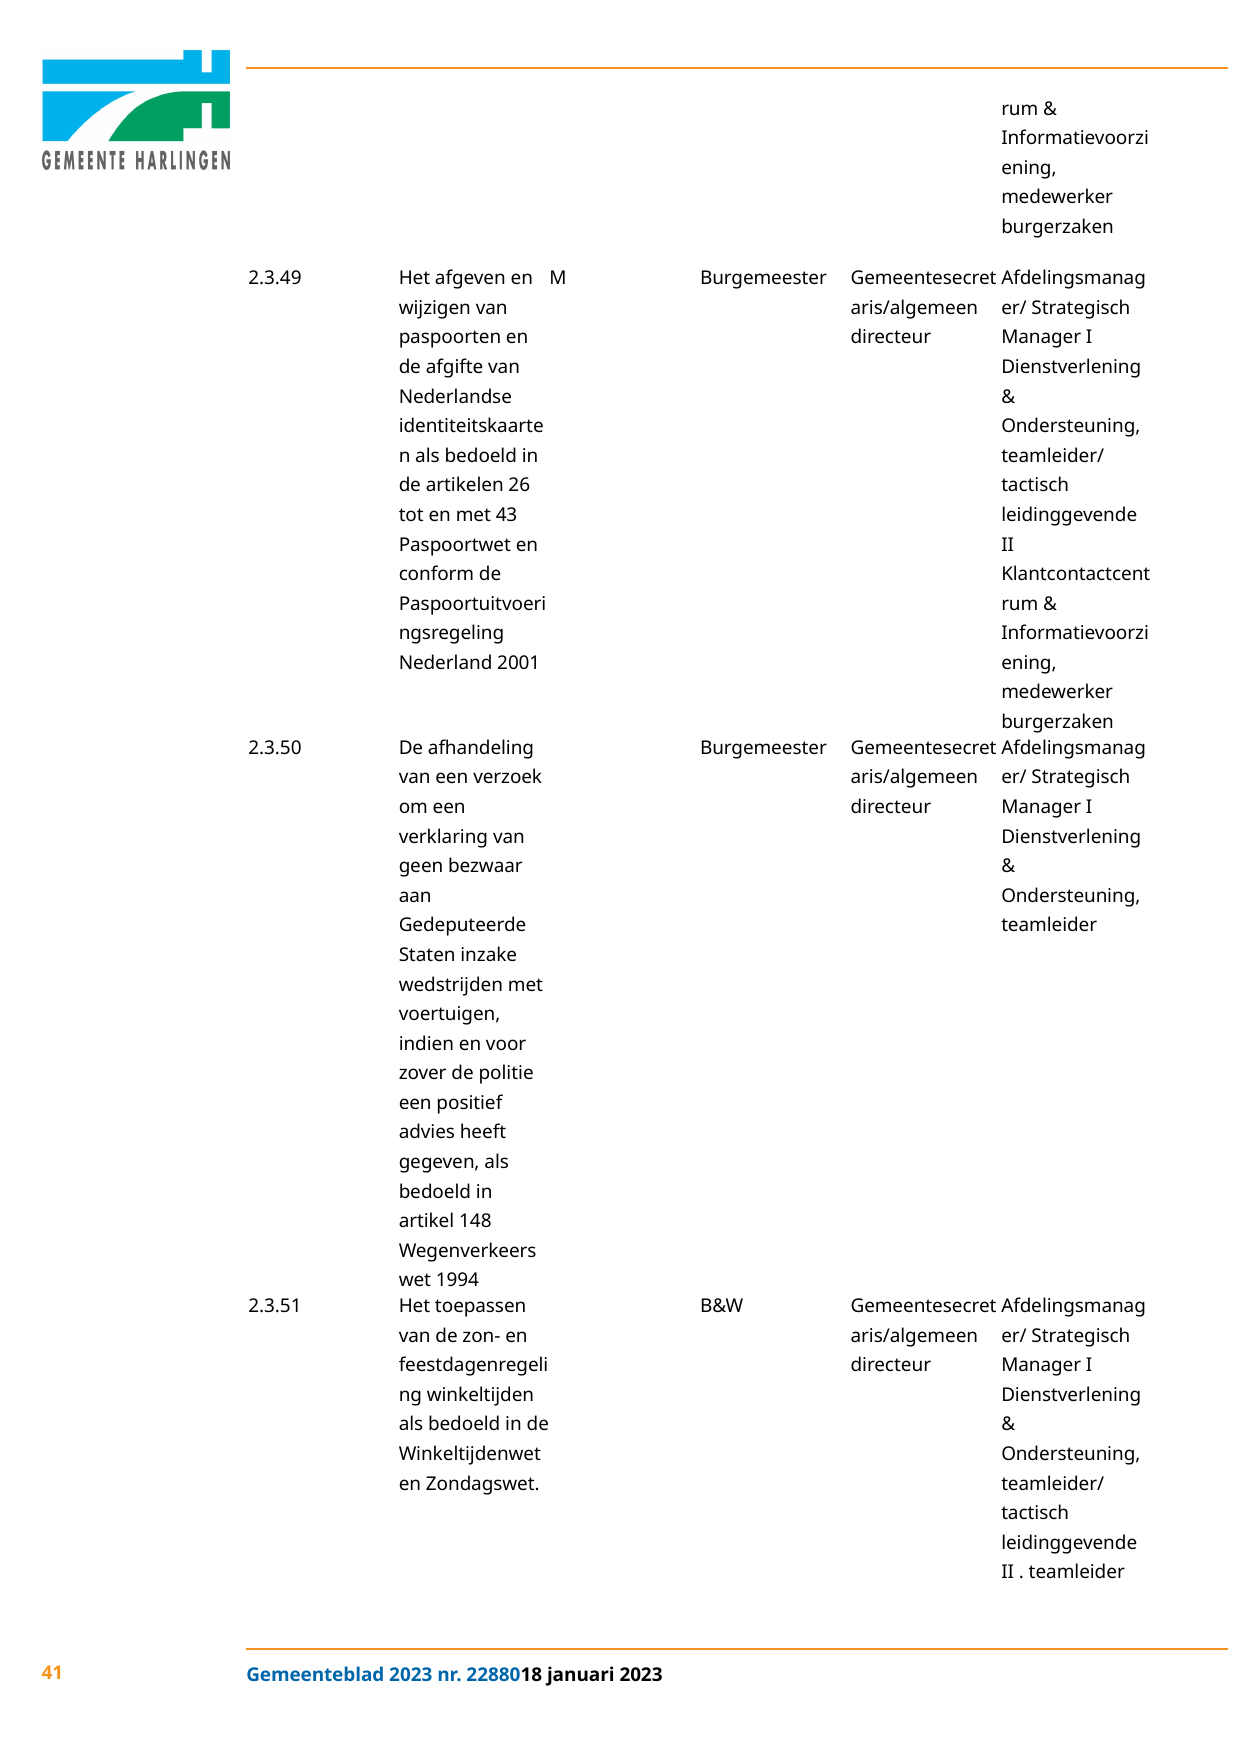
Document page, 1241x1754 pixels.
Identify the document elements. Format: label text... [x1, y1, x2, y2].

table_cell [549, 734, 700, 1292]
table_cell [700, 95, 850, 239]
table_cell [549, 95, 700, 239]
table_cell De afhandeling van een verzoek om een verklaring van geen bezwaar aan Gedeputeerde Staten inzake wedstrijden met voertuigen, indien en voor zover de politie een positief advies heeft gegeven, als bedoeld in artikel 148 Wegenverkeerswet 1994 [399, 734, 549, 1292]
table_cell Afdelingsmanager/ Strategisch Manager I Dienstverlening & Ondersteuning, teamleider/ tactisch leidinggevende II Klantcontactcentrum & Informatievoorziening, medewerker burgerzaken [1001, 265, 1152, 734]
table_cell [248, 95, 398, 239]
table_cell [700, 239, 850, 264]
table_cell Afdelingsmanager/ Strategisch Manager I Dienstverlening & Ondersteuning, teamleider/ tactisch leidinggevende II . teamleider [1001, 1292, 1152, 1584]
picture [41, 47, 231, 172]
table_cell Burgemeester [700, 734, 850, 1292]
table_cell Gemeentesecretaris/algemeen directeur [850, 265, 1001, 734]
table_cell B&W [700, 1292, 850, 1584]
table_cell Burgemeester [700, 265, 850, 734]
table_cell [549, 239, 700, 264]
table_cell [549, 1292, 700, 1584]
table_cell Gemeentesecretaris/algemeen directeur [850, 1292, 1001, 1584]
table_cell Het afgeven en wijzigen van paspoorten en de afgifte van Nederlandse identiteitskaarten als bedoeld in de artikelen 26 tot en met 43 Paspoortwet en conform de Paspoortuitvoeringsregeling Nederland 2001 [399, 265, 549, 734]
table_cell [850, 239, 1001, 264]
table_cell 2.3.49 [248, 265, 398, 734]
table_cell M [549, 265, 700, 734]
table_cell 2.3.51 [248, 1292, 398, 1584]
table_cell Gemeentesecretaris/algemeen directeur [850, 734, 1001, 1292]
table_cell Het toepassen van de zon- en feestdagenregeling winkeltijden als bedoeld in de Winkeltijdenwet en Zondagswet. [399, 1292, 549, 1584]
table_cell Afdelingsmanager/ Strategisch Manager I Dienstverlening & Ondersteuning, teamleider [1001, 734, 1152, 1292]
table_cell [399, 239, 549, 264]
table_cell [1001, 239, 1152, 264]
table_cell [399, 95, 549, 239]
table_cell rum & Informatievoorziening, medewerker burgerzaken [1001, 95, 1152, 239]
table_cell [850, 95, 1001, 239]
table_cell [248, 239, 398, 264]
table_cell 2.3.50 [248, 734, 398, 1292]
